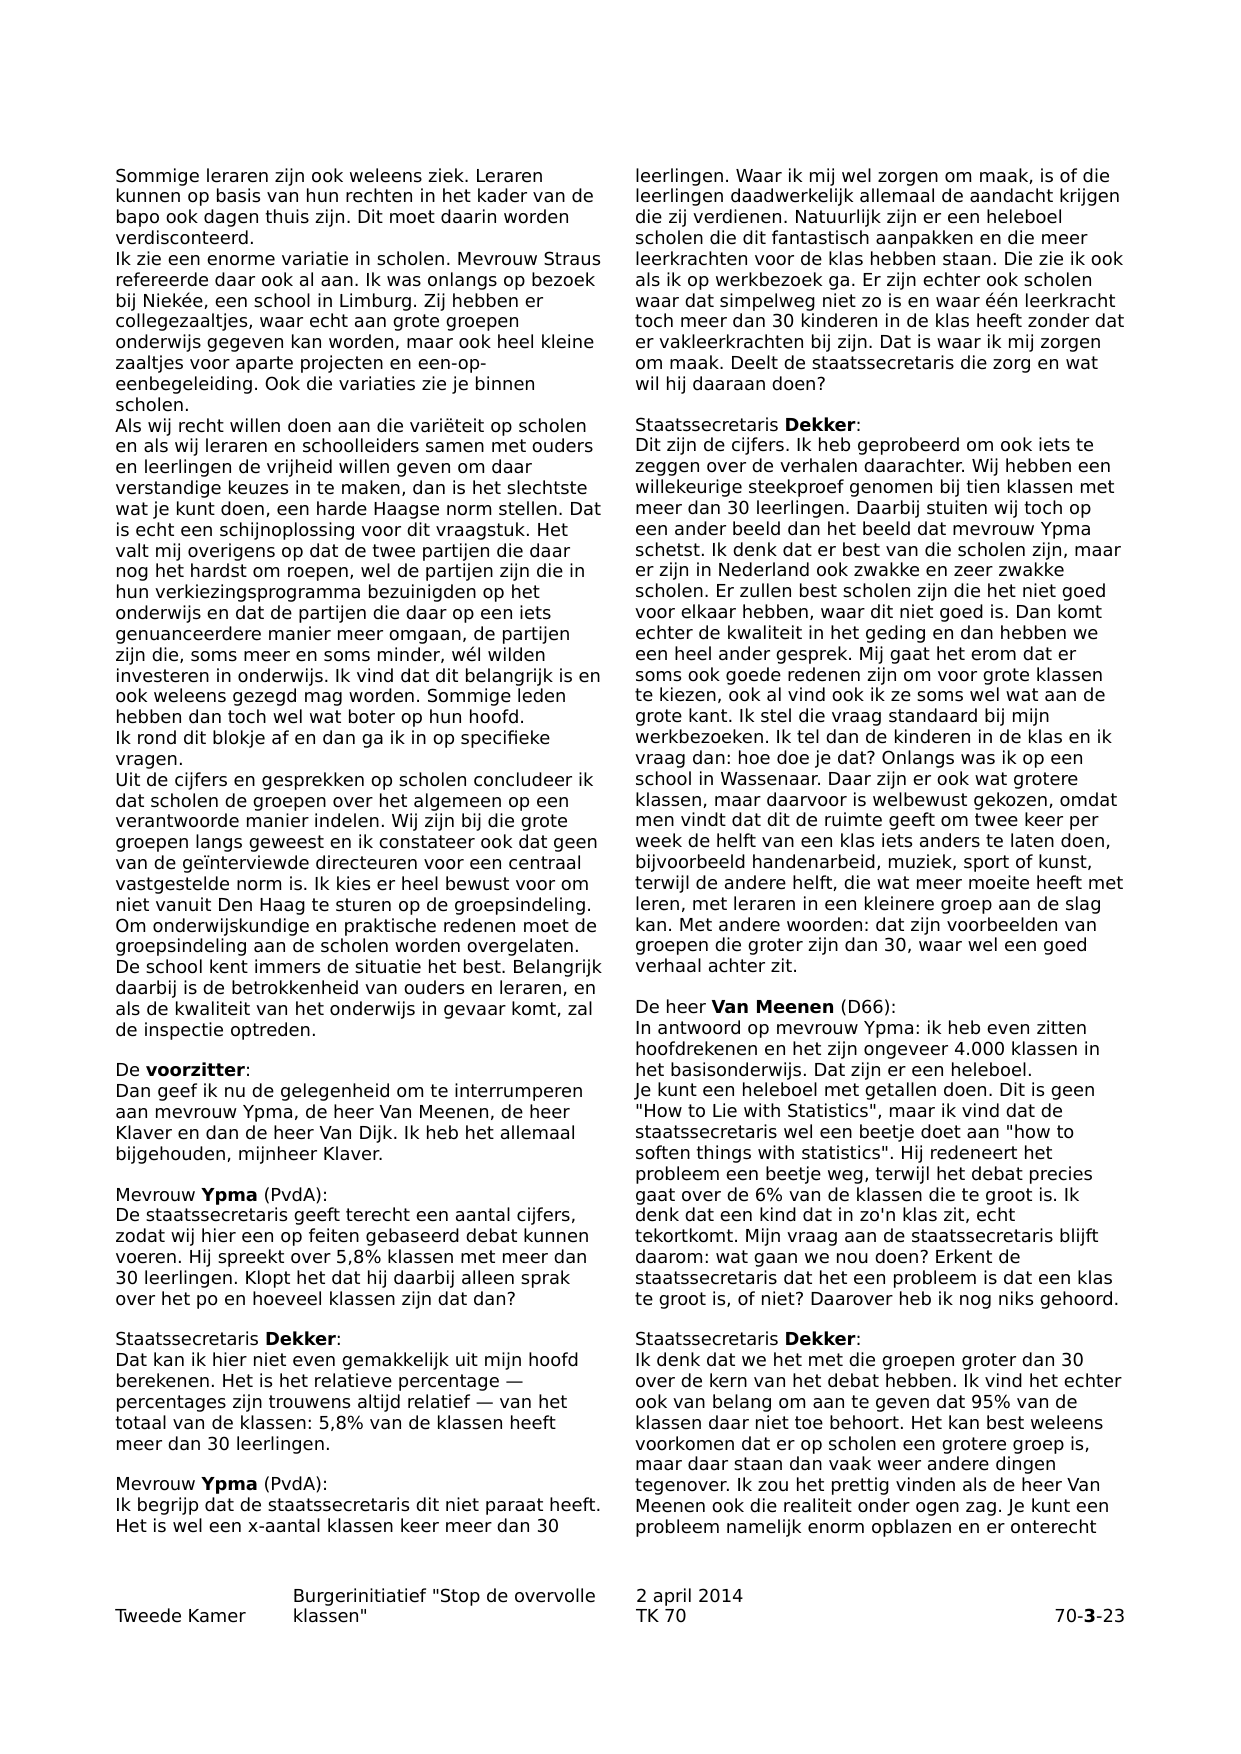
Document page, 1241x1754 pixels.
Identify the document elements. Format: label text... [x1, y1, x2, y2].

text Ik denk dat we het met die groepen groter dan 30 over de kern van het debat hebben. Ik vind het echter ook van belang om aan te geven dat 95% van de klassen daar niet toe behoort. Het kan best weleens voorkomen dat er op scholen een grotere groep is, maar daar staan dan vaak weer andere dingen tegenover. Ik zou het prettig vinden als de heer Van Meenen ook die realiteit onder ogen zag. Je kunt een probleem namelijk enorm opblazen en er onterecht [635, 1350, 1125, 1537]
text Sommige leraren zijn ook weleens ziek. Leraren kunnen op basis van hun rechten in het kader van de bapo ook dagen thuis zijn. Dit moet daarin worden verdisconteerd. [115, 165, 605, 249]
text Je kunt een heleboel met getallen doen. Dit is geen "How to Lie with Statistics", maar ik vind dat de staatssecretaris wel een beetje doet aan "how to soften things with statistics". Hij redeneert het probleem een beetje weg, terwijl het debat precies gaat over de 6% van de klassen die te groot is. Ik denk dat een kind dat in zo'n klas zit, echt tekortkomt. Mijn vraag aan de staatssecretaris blijft daarom: wat gaan we nou doen? Erkent de staatssecretaris dat het een probleem is dat een klas te groot is, of niet? Daarover heb ik nog niks gehoord. [635, 1080, 1125, 1309]
text Staatssecretaris Dekker: [115, 1329, 605, 1350]
text In antwoord op mevrouw Ypma: ik heb even zitten hoofdrekenen en het zijn ongeveer 4.000 klassen in het basisonderwijs. Dat zijn er een heleboel. [635, 1018, 1125, 1080]
text De voorzitter: [115, 1060, 605, 1081]
text Mevrouw Ypma (PvdA): [115, 1184, 605, 1205]
text Dan geef ik nu de gelegenheid om te interrumperen aan mevrouw Ypma, de heer Van Meenen, de heer Klaver en dan de heer Van Dijk. Ik heb het allemaal bijgehouden, mijnheer Klaver. [115, 1081, 605, 1164]
text Staatssecretaris Dekker: [635, 414, 1125, 435]
text leerlingen. Waar ik mij wel zorgen om maak, is of die leerlingen daadwerkelijk allemaal de aandacht krijgen die zij verdienen. Natuurlijk zijn er een heleboel scholen die dit fantastisch aanpakken en die meer leerkrachten voor de klas hebben staan. Die zie ik ook als ik op werkbezoek ga. Er zijn echter ook scholen waar dat simpelweg niet zo is en waar één leerkracht toch meer dan 30 kinderen in de klas heeft zonder dat er vakleerkrachten bij zijn. Dat is waar ik mij zorgen om maak. Deelt de staatssecretaris die zorg en wat wil hij daaraan doen? [635, 165, 1125, 394]
text De heer Van Meenen (D66): [635, 997, 1125, 1018]
text Staatssecretaris Dekker: [635, 1329, 1125, 1350]
text De staatssecretaris geeft terecht een aantal cijfers, zodat wij hier een op feiten gebaseerd debat kunnen voeren. Hij spreekt over 5,8% klassen met meer dan 30 leerlingen. Klopt het dat hij daarbij alleen sprak over het po en hoeveel klassen zijn dat dan? [115, 1205, 605, 1309]
text Mevrouw Ypma (PvdA): [115, 1474, 605, 1495]
text Dit zijn de cijfers. Ik heb geprobeerd om ook iets te zeggen over de verhalen daarachter. Wij hebben een willekeurige steekproef genomen bij tien klassen met meer dan 30 leerlingen. Daarbij stuiten wij toch op een ander beeld dan het beeld dat mevrouw Ypma schetst. Ik denk dat er best van die scholen zijn, maar er zijn in Nederland ook zwakke en zeer zwakke scholen. Er zullen best scholen zijn die het niet goed voor elkaar hebben, waar dit niet goed is. Dan komt echter de kwaliteit in het geding en dan hebben we een heel ander gesprek. Mij gaat het erom dat er soms ook goede redenen zijn om voor grote klassen te kiezen, ook al vind ook ik ze soms wel wat aan de grote kant. Ik stel die vraag standaard bij mijn werkbezoeken. Ik tel dan de kinderen in de klas en ik vraag dan: hoe doe je dat? Onlangs was ik op een school in Wassenaar. Daar zijn er ook wat grotere klassen, maar daarvoor is welbewust gekozen, omdat men vindt dat dit de ruimte geeft om twee keer per week de helft van een klas iets anders te laten doen, bijvoorbeeld handenarbeid, muziek, sport of kunst, terwijl de andere helft, die wat meer moeite heeft met leren, met leraren in een kleinere groep aan de slag kan. Met andere woorden: dat zijn voorbeelden van groepen die groter zijn dan 30, waar wel een goed verhaal achter zit. [635, 435, 1125, 977]
text Ik rond dit blokje af en dan ga ik in op specifieke vragen. [115, 728, 605, 769]
text Ik begrijp dat de staatssecretaris dit niet paraat heeft. Het is wel een x-aantal klassen keer meer dan 30 [115, 1495, 605, 1537]
text Als wij recht willen doen aan die variëteit op scholen en als wij leraren en schoolleiders samen met ouders en leerlingen de vrijheid willen geven om daar verstandige keuzes in te maken, dan is het slechtste wat je kunt doen, een harde Haagse norm stellen. Dat is echt een schijnoplossing voor dit vraagstuk. Het valt mij overigens op dat de twee partijen die daar nog het hardst om roepen, wel de partijen zijn die in hun verkiezingsprogramma bezuinigden op het onderwijs en dat de partijen die daar op een iets genuanceerdere manier meer omgaan, de partijen zijn die, soms meer en soms minder, wél wilden investeren in onderwijs. Ik vind dat dit belangrijk is en ook weleens gezegd mag worden. Sommige leden hebben dan toch wel wat boter op hun hoofd. [115, 415, 605, 728]
text Dat kan ik hier niet even gemakkelijk uit mijn hoofd berekenen. Het is het relatieve percentage — percentages zijn trouwens altijd relatief — van het totaal van de klassen: 5,8% van de klassen heeft meer dan 30 leerlingen. [115, 1350, 605, 1454]
text Ik zie een enorme variatie in scholen. Mevrouw Straus refereerde daar ook al aan. Ik was onlangs op bezoek bij Niekée, een school in Limburg. Zij hebben er collegezaaltjes, waar echt aan grote groepen onderwijs gegeven kan worden, maar ook heel kleine zaaltjes voor aparte projecten en een-op-eenbegeleiding. Ook die variaties zie je binnen scholen. [115, 249, 605, 415]
text Uit de cijfers en gesprekken op scholen concludeer ik dat scholen de groepen over het algemeen op een verantwoorde manier indelen. Wij zijn bij die grote groepen langs geweest en ik constateer ook dat geen van de geïnterviewde directeuren voor een centraal vastgestelde norm is. Ik kies er heel bewust voor om niet vanuit Den Haag te sturen op de groepsindeling. Om onderwijskundige en praktische redenen moet de groepsindeling aan de scholen worden overgelaten. De school kent immers de situatie het best. Belangrijk daarbij is de betrokkenheid van ouders en leraren, en als de kwaliteit van het onderwijs in gevaar komt, zal de inspectie optreden. [115, 769, 605, 1040]
